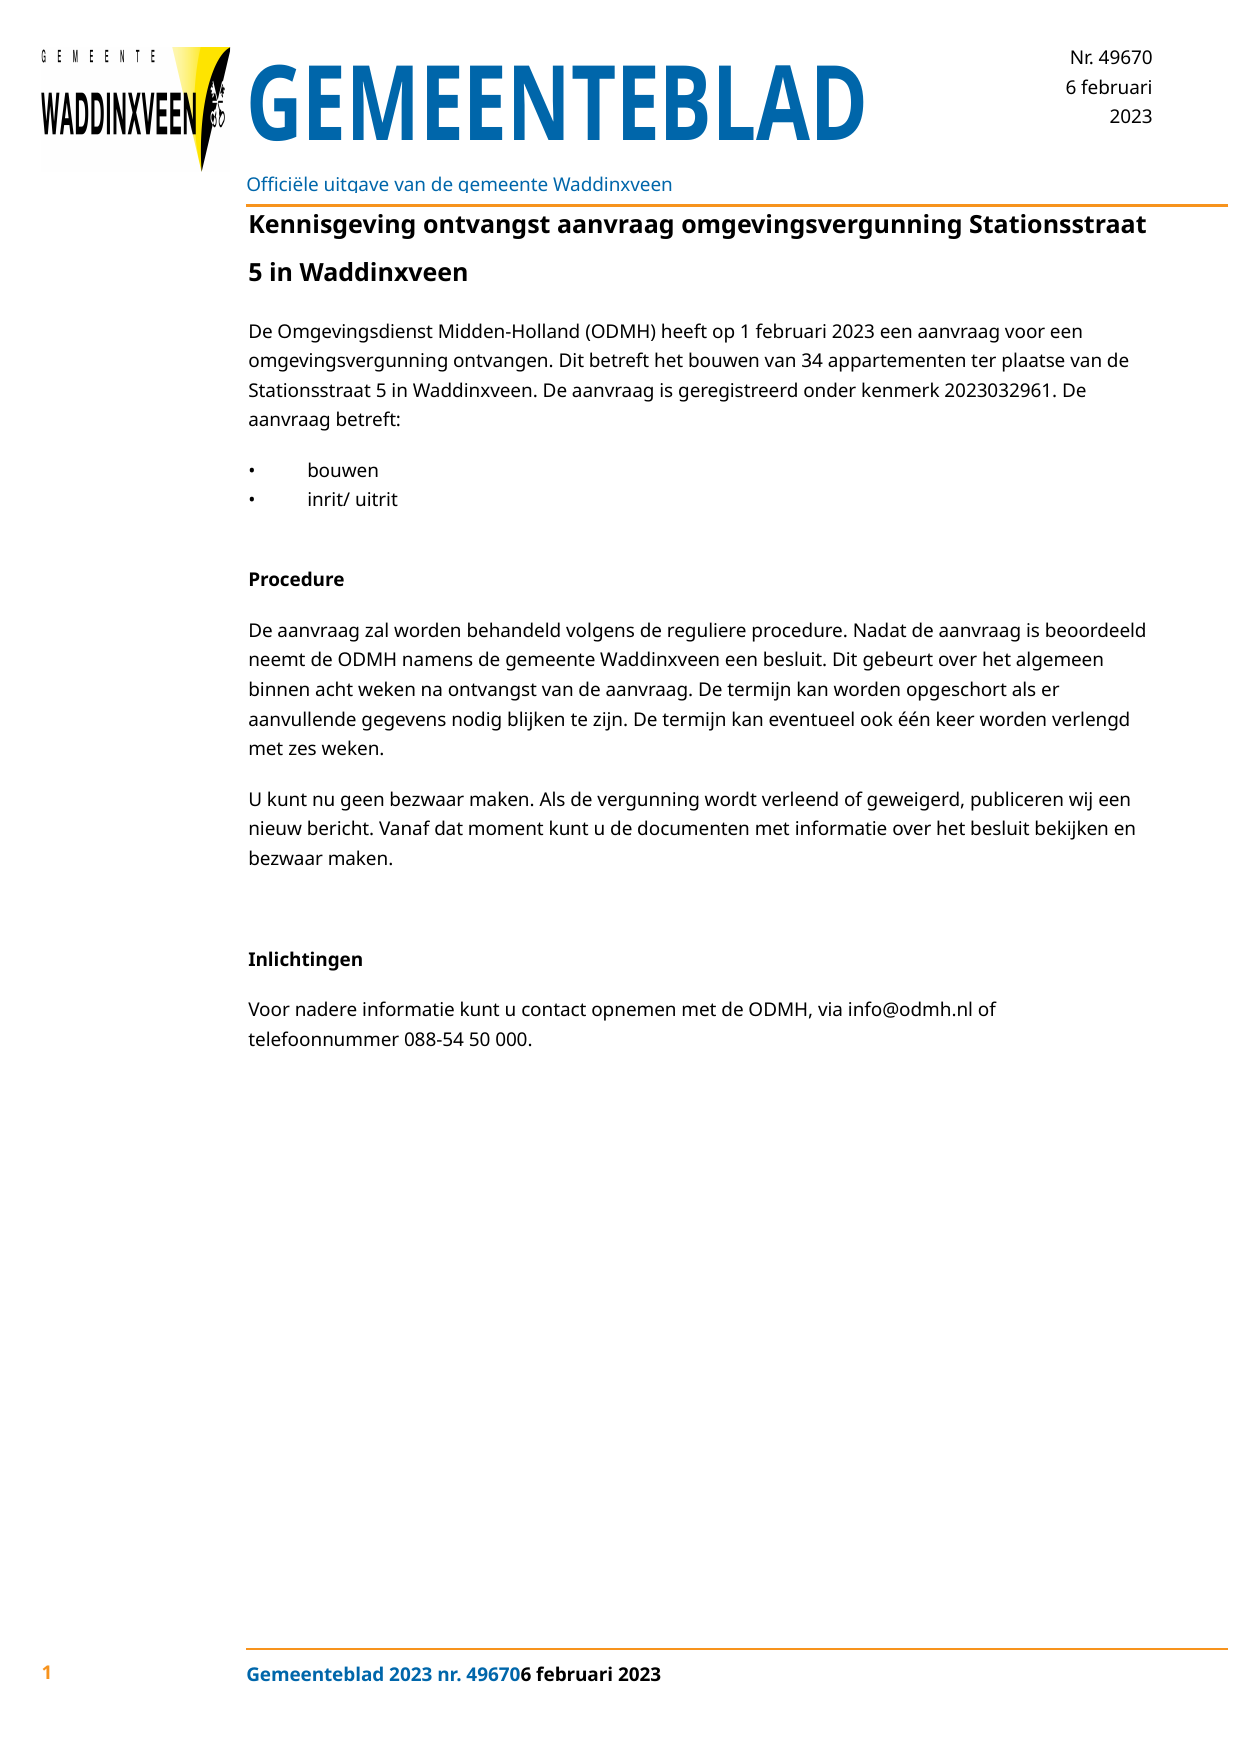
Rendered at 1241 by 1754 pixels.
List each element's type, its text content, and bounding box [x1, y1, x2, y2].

text De Omgevingsdienst Midden-Holland (ODMH) heeft op 1 februari 2023 een aanvraag voor een omgevingsvergunning ontvangen. Dit betreft het bouwen van 34 appartementen ter plaatse van de Stationsstraat 5 in Waddinxveen. De aanvraag is geregistreerd onder kenmerk 2023032961. De aanvraag betreft: [248, 318, 1152, 432]
text De aanvraag zal worden behandeld volgens de reguliere procedure. Nadat de aanvraag is beoordeeld neemt de ODMH namens de gemeente Waddinxveen een besluit. Dit gebeurt over het algemeen binnen acht weken na ontvangst van de aanvraag. De termijn kan worden opgeschort als er aanvullende gegevens nodig blijken te zijn. De termijn kan eventueel ook één keer worden verlengd met zes weken. [248, 617, 1152, 761]
text Procedure [248, 567, 1152, 592]
list bouwen [248, 457, 1152, 483]
list inrit/ uitrit [248, 487, 1152, 512]
text Inlichtingen [248, 946, 1152, 972]
text Voor nadere informatie kunt u contact opnemen met de ODMH, via info@odmh.nl of telefoonnummer 088-54 50 000. [248, 996, 1152, 1052]
text Kennisgeving ontvangst aanvraag omgevingsvergunning Stationsstraat 5 in Waddinxveen [248, 207, 1152, 288]
picture [41, 47, 231, 172]
text U kunt nu geen bezwaar maken. Als de vergunning wordt verleend of geweigerd, publiceren wij een nieuw bericht. Vanaf dat moment kunt u de documenten met informatie over het besluit bekijken en bezwaar maken. [248, 786, 1152, 871]
